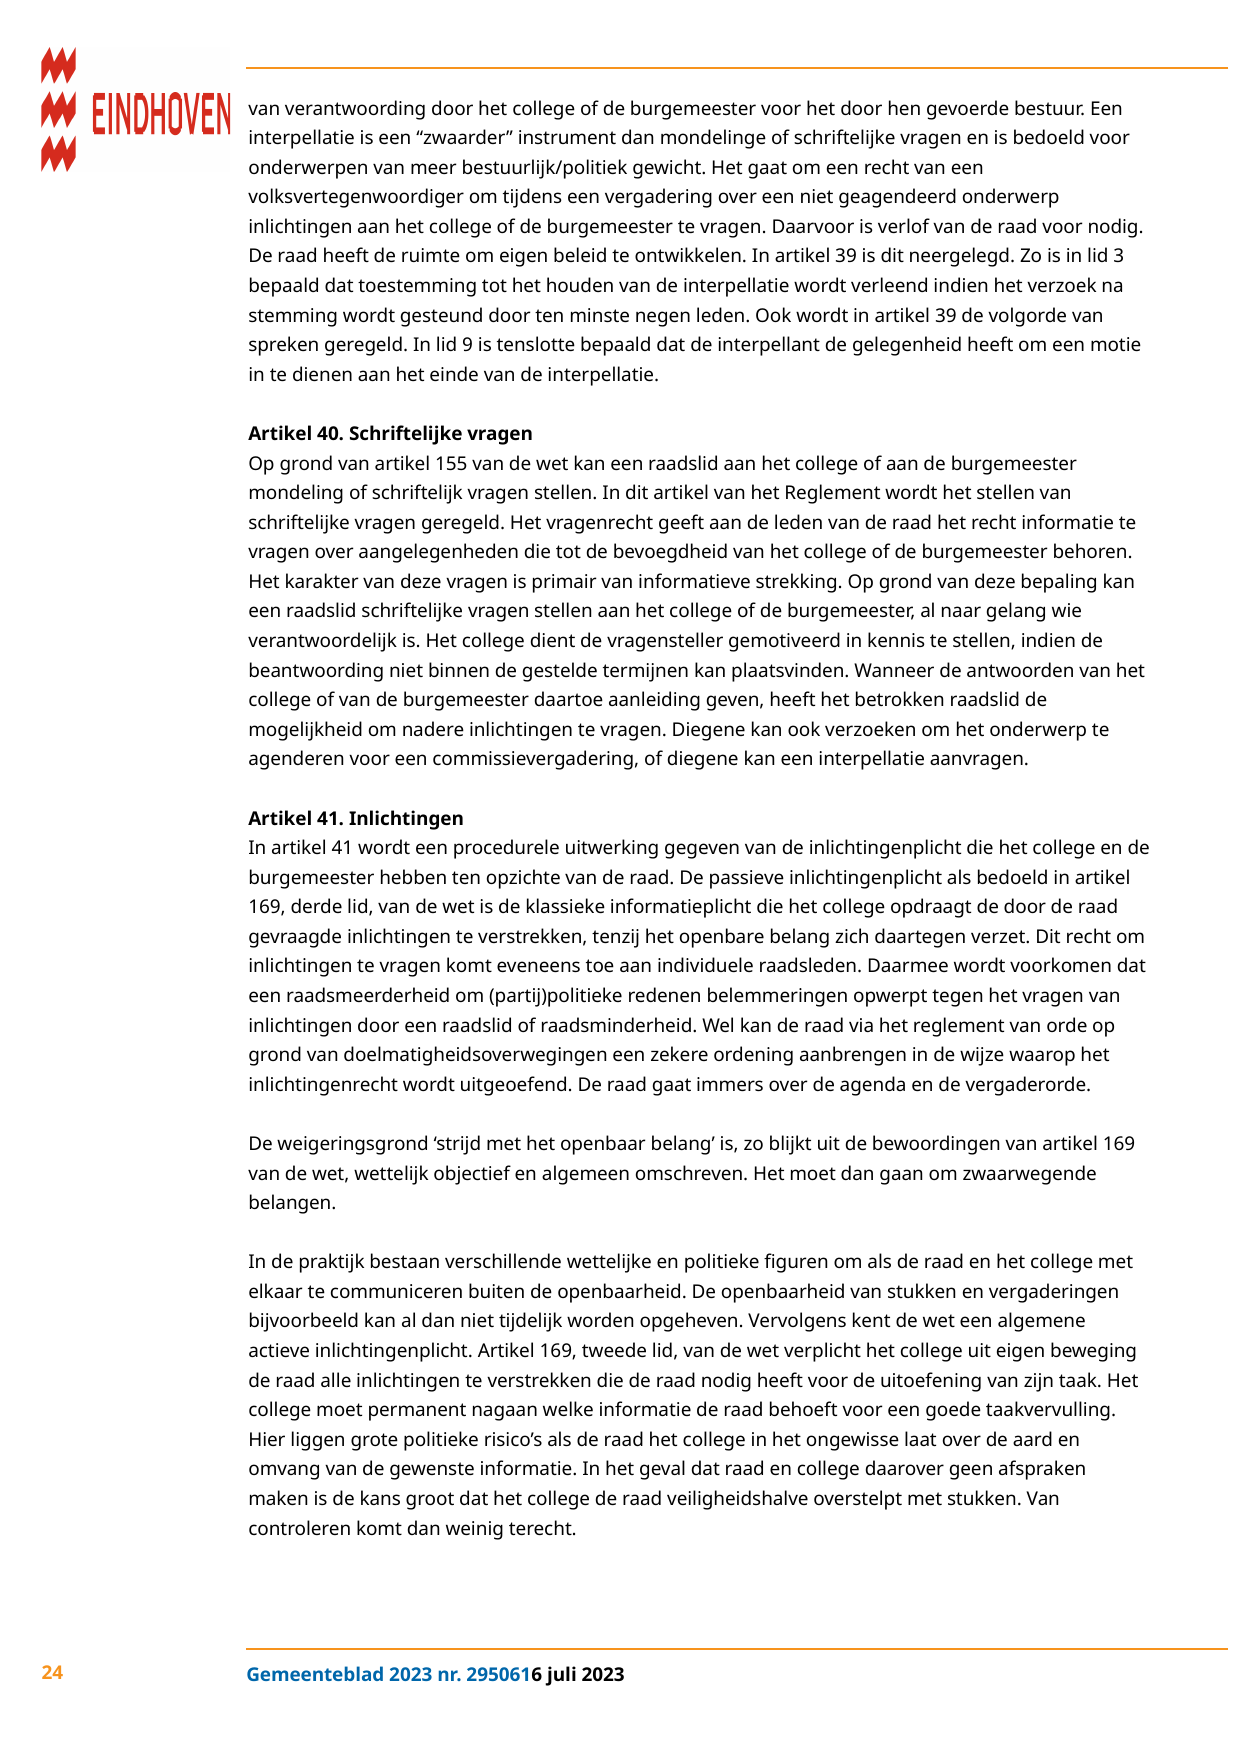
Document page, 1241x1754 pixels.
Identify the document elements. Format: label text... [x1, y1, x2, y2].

text Op grond van artikel 155 van de wet kan een raadslid aan het college of aan de burgemeester mondeling of schriftelijk vragen stellen. In dit artikel van het Reglement wordt het stellen van schriftelijke vragen geregeld. Het vragenrecht geeft aan de leden van de raad het recht informatie te vragen over aangelegenheden die tot de bevoegdheid van het college of de burgemeester behoren. Het karakter van deze vragen is primair van informatieve strekking. Op grond van deze bepaling kan een raadslid schriftelijke vragen stellen aan het college of de burgemeester, al naar gelang wie verantwoordelijk is. Het college dient de vragensteller gemotiveerd in kennis te stellen, indien de beantwoording niet binnen de gestelde termijnen kan plaatsvinden. Wanneer de antwoorden van het college of van de burgemeester daartoe aanleiding geven, heeft het betrokken raadslid de mogelijkheid om nadere inlichtingen te vragen. Diegene kan ook verzoeken om het onderwerp te agenderen voor een commissievergadering, of diegene kan een interpellatie aanvragen. [248, 450, 1152, 771]
picture [41, 47, 231, 172]
text De weigeringsgrond ‘strijd met het openbaar belang’ is, zo blijkt uit de bewoordingen van artikel 169 van de wet, wettelijk objectief en algemeen omschreven. Het moet dan gaan om zwaarwegende belangen. [248, 1130, 1152, 1215]
text van verantwoording door het college of de burgemeester voor het door hen gevoerde bestuur. Een interpellatie is een “zwaarder” instrument dan mondelinge of schriftelijke vragen en is bedoeld voor onderwerpen van meer bestuurlijk/politiek gewicht. Het gaat om een recht van een volksvertegenwoordiger om tijdens een vergadering over een niet geagendeerd onderwerp inlichtingen aan het college of de burgemeester te vragen. Daarvoor is verlof van de raad voor nodig. De raad heeft de ruimte om eigen beleid te ontwikkelen. In artikel 39 is dit neergelegd. Zo is in lid 3 bepaald dat toestemming tot het houden van de interpellatie wordt verleend indien het verzoek na stemming wordt gesteund door ten minste negen leden. Ook wordt in artikel 39 de volgorde van spreken geregeld. In lid 9 is tenslotte bepaald dat de interpellant de gelegenheid heeft om een motie in te dienen aan het einde van de interpellatie. [248, 95, 1152, 387]
text In de praktijk bestaan verschillende wettelijke en politieke figuren om als de raad en het college met elkaar te communiceren buiten de openbaarheid. De openbaarheid van stukken en vergaderingen bijvoorbeeld kan al dan niet tijdelijk worden opgeheven. Vervolgens kent de wet een algemene actieve inlichtingenplicht. Artikel 169, tweede lid, van de wet verplicht het college uit eigen beweging de raad alle inlichtingen te verstrekken die de raad nodig heeft voor de uitoefening van zijn taak. Het college moet permanent nagaan welke informatie de raad behoeft voor een goede taakvervulling. Hier liggen grote politieke risico’s als de raad het college in het ongewisse laat over de aard en omvang van de gewenste informatie. In het geval dat raad en college daarover geen afspraken maken is de kans groot dat het college de raad veiligheidshalve overstelpt met stukken. Van controleren komt dan weinig terecht. [248, 1248, 1152, 1541]
text Artikel 41. Inlichtingen [248, 805, 1152, 831]
text Artikel 40. Schriftelijke vragen [248, 420, 1152, 446]
text In artikel 41 wordt een procedurele uitwerking gegeven van de inlichtingenplicht die het college en de burgemeester hebben ten opzichte van de raad. De passieve inlichtingenplicht als bedoeld in artikel 169, derde lid, van de wet is de klassieke informatieplicht die het college opdraagt de door de raad gevraagde inlichtingen te verstrekken, tenzij het openbare belang zich daartegen verzet. Dit recht om inlichtingen te vragen komt eveneens toe aan individuele raadsleden. Daarmee wordt voorkomen dat een raadsmeerderheid om (partij)politieke redenen belemmeringen opwerpt tegen het vragen van inlichtingen door een raadslid of raadsminderheid. Wel kan de raad via het reglement van orde op grond van doelmatigheidsoverwegingen een zekere ordening aanbrengen in de wijze waarop het inlichtingenrecht wordt uitgeoefend. De raad gaat immers over de agenda en de vergaderorde. [248, 834, 1152, 1097]
